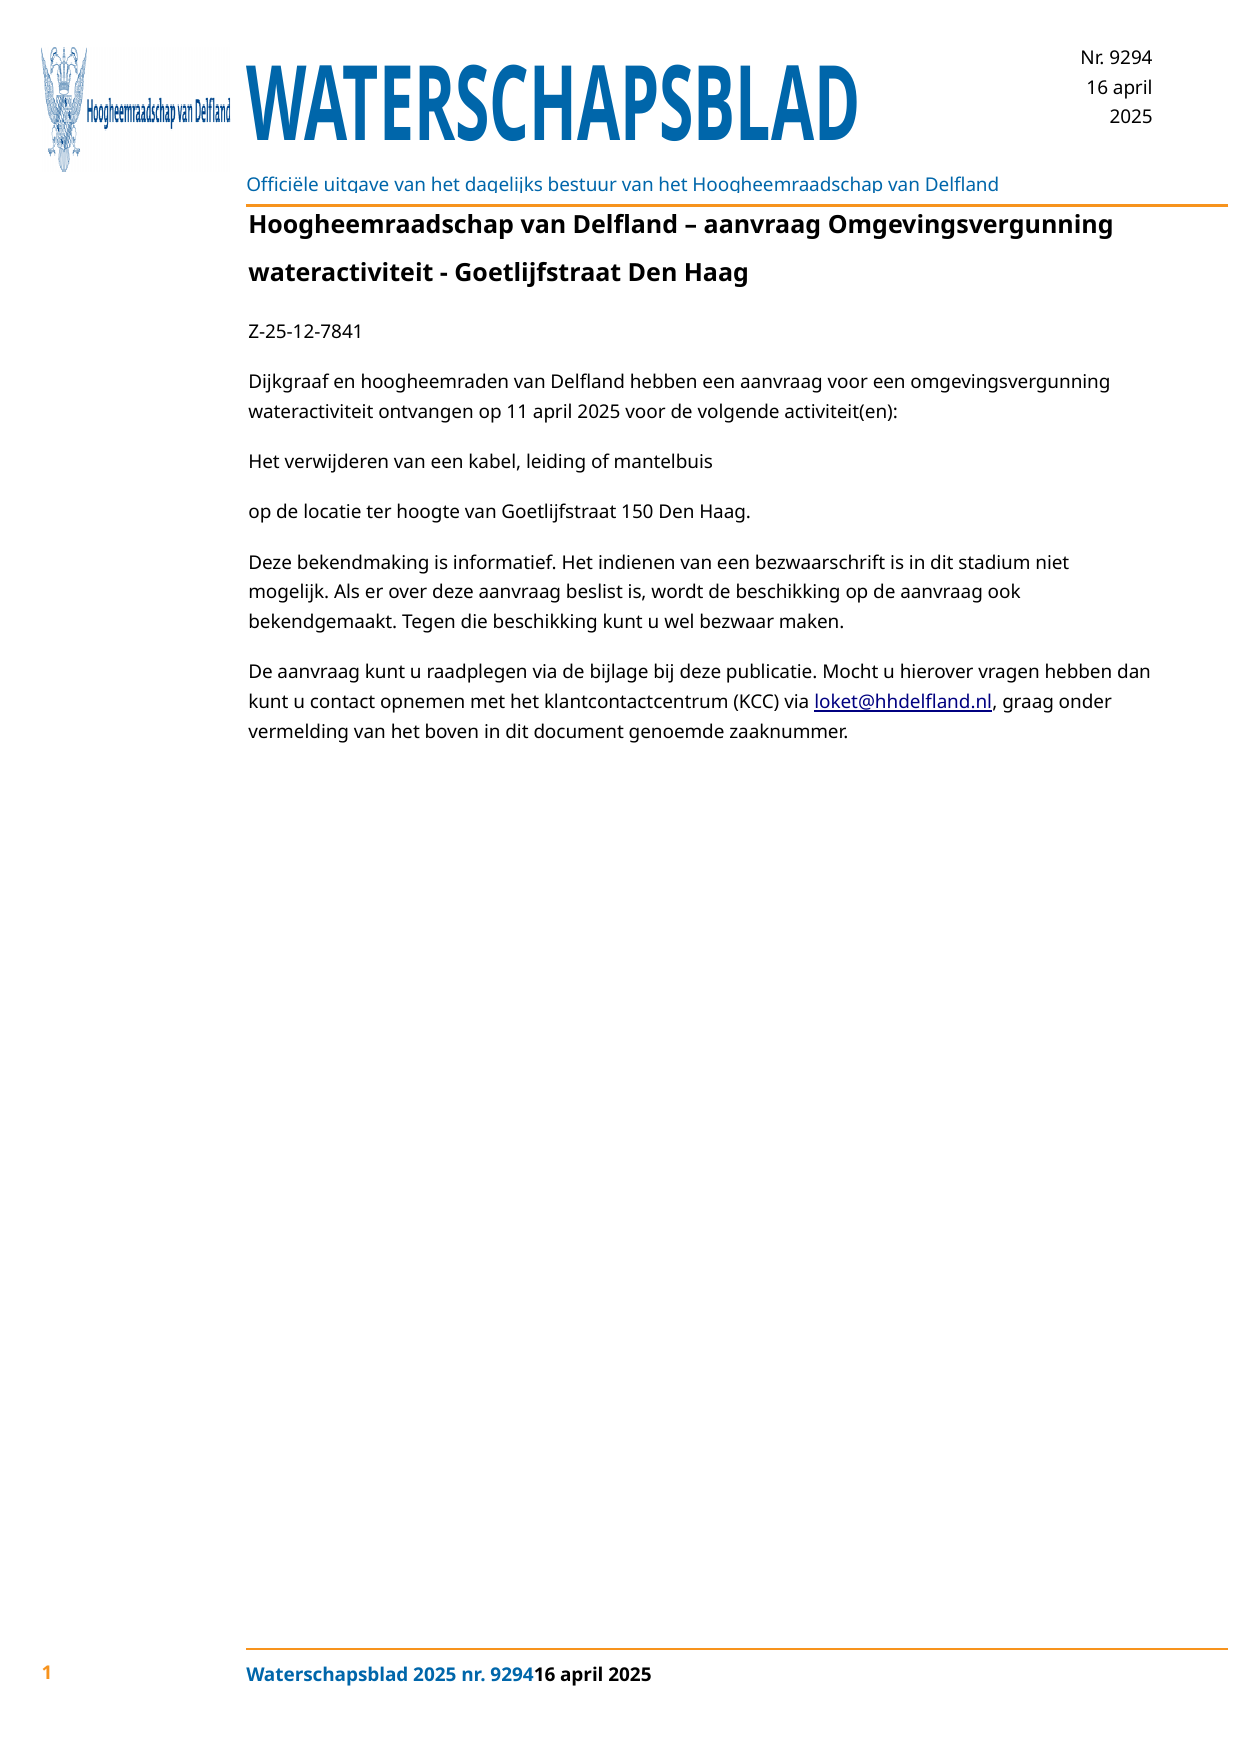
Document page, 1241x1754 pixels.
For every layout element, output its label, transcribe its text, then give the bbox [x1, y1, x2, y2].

text op de locatie ter hoogte van Goetlijfstraat 150 Den Haag. [248, 499, 1152, 524]
text Deze bekendmaking is informatief. Het indienen van een bezwaarschrift is in dit stadium niet mogelijk. Als er over deze aanvraag beslist is, wordt de beschikking op de aanvraag ook bekendgemaakt. Tegen die beschikking kunt u wel bezwaar maken. [248, 549, 1152, 634]
text Hoogheemraadschap van Delfland – aanvraag Omgevingsvergunning wateractiviteit - Goetlijfstraat Den Haag [248, 207, 1152, 288]
text Z-25-12-7841 [248, 318, 1152, 344]
picture [41, 47, 231, 172]
text Het verwijderen van een kabel, leiding of mantelbuis [248, 448, 1152, 474]
text Dijkgraaf en hoogheemraden van Delfland hebben een aanvraag voor een omgevingsvergunning wateractiviteit ontvangen op 11 april 2025 voor de volgende activiteit(en): [248, 368, 1152, 424]
text De aanvraag kunt u raadplegen via de bijlage bij deze publicatie. Mocht u hierover vragen hebben dan kunt u contact opnemen met het klantcontactcentrum (KCC) via loket@hhdelfland.nl, graag onder vermelding van het boven in dit document genoemde zaaknummer. [248, 659, 1152, 744]
